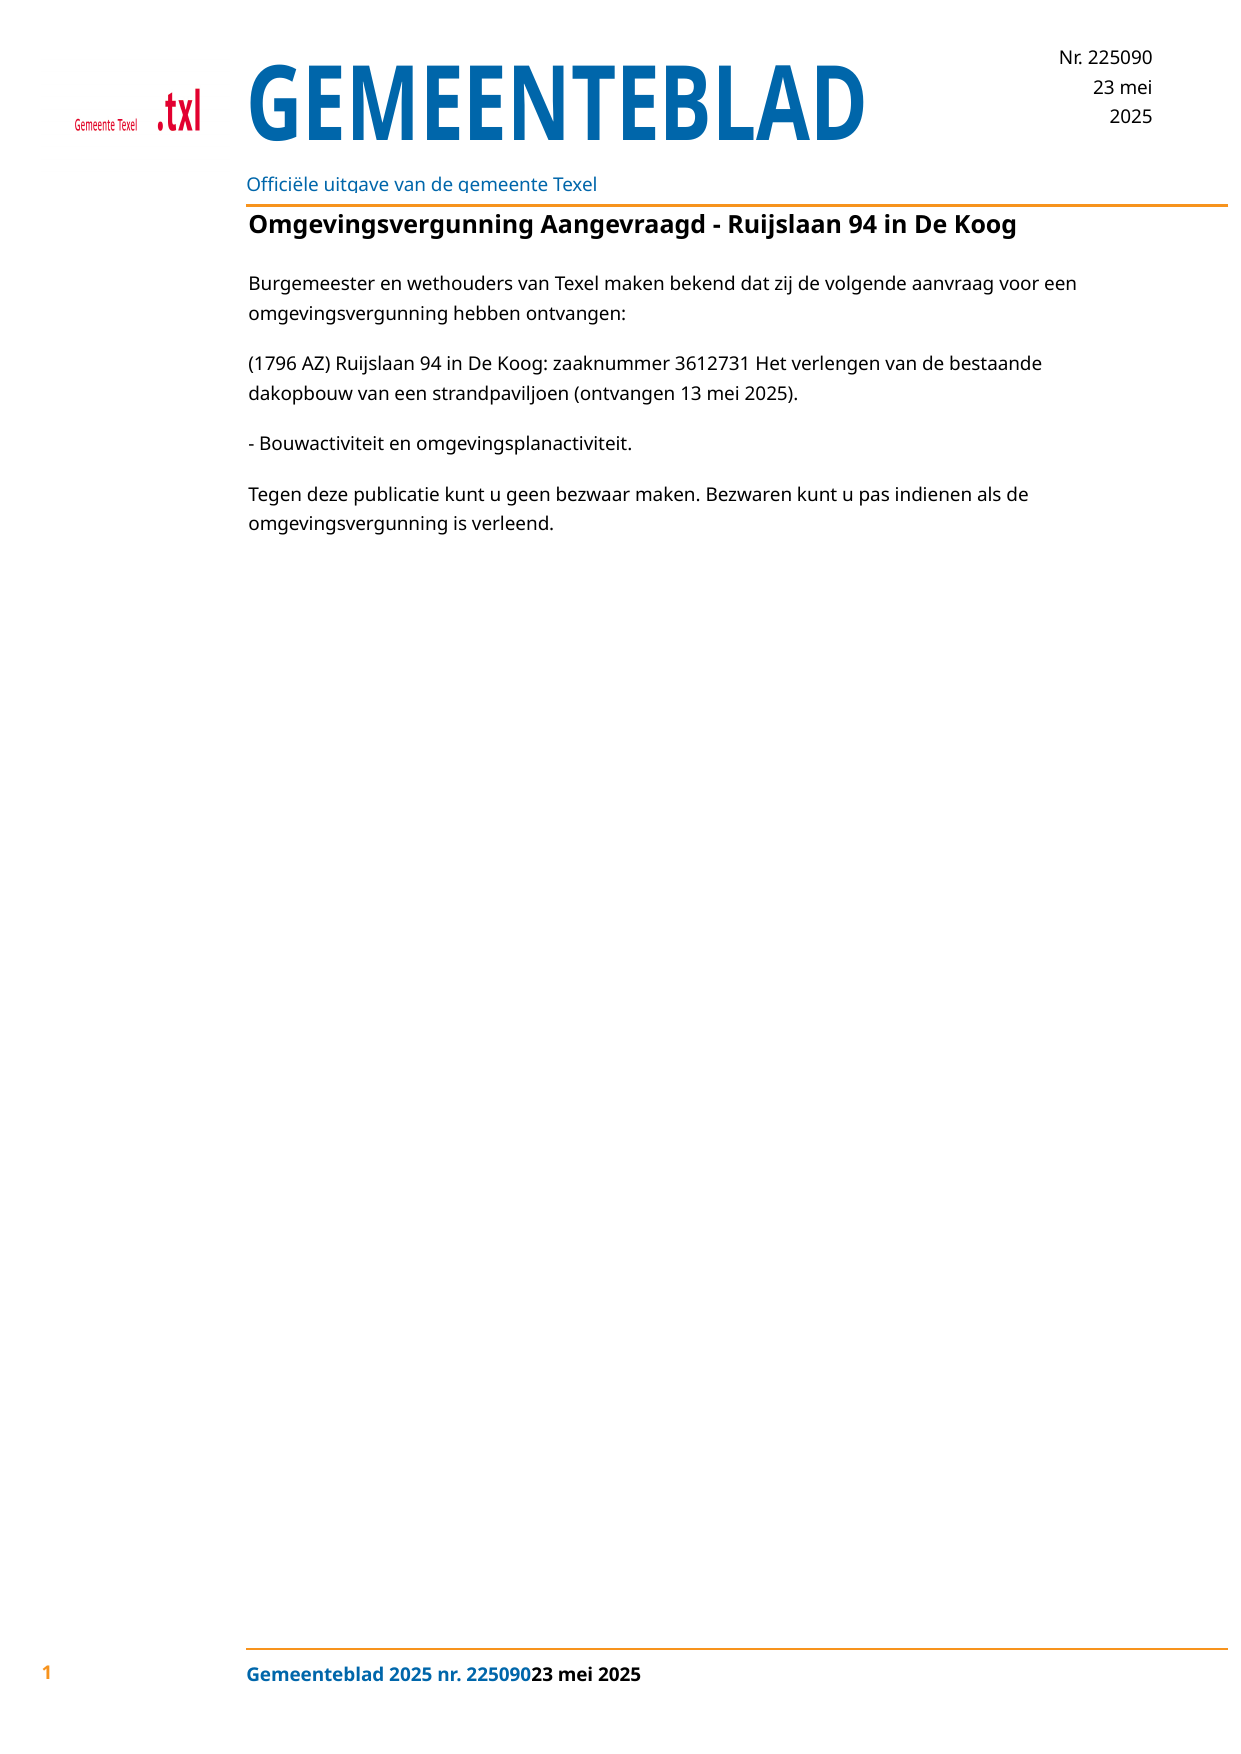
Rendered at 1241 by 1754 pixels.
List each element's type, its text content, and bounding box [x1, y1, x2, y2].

text Tegen deze publicatie kunt u geen bezwaar maken. Bezwaren kunt u pas indienen als de omgevingsvergunning is verleend. [248, 481, 1152, 536]
text - Bouwactiviteit en omgevingsplanactiviteit. [248, 430, 1152, 456]
text Burgemeester en wethouders van Texel maken bekend dat zij de volgende aanvraag voor een omgevingsvergunning hebben ontvangen: [248, 270, 1152, 326]
picture [41, 47, 231, 172]
text (1796 AZ) Ruijslaan 94 in De Koog: zaaknummer 3612731 Het verlengen van de bestaande dakopbouw van een strandpaviljoen (ontvangen 13 mei 2025). [248, 350, 1152, 406]
text Omgevingsvergunning Aangevraagd - Ruijslaan 94 in De Koog [248, 207, 1152, 241]
